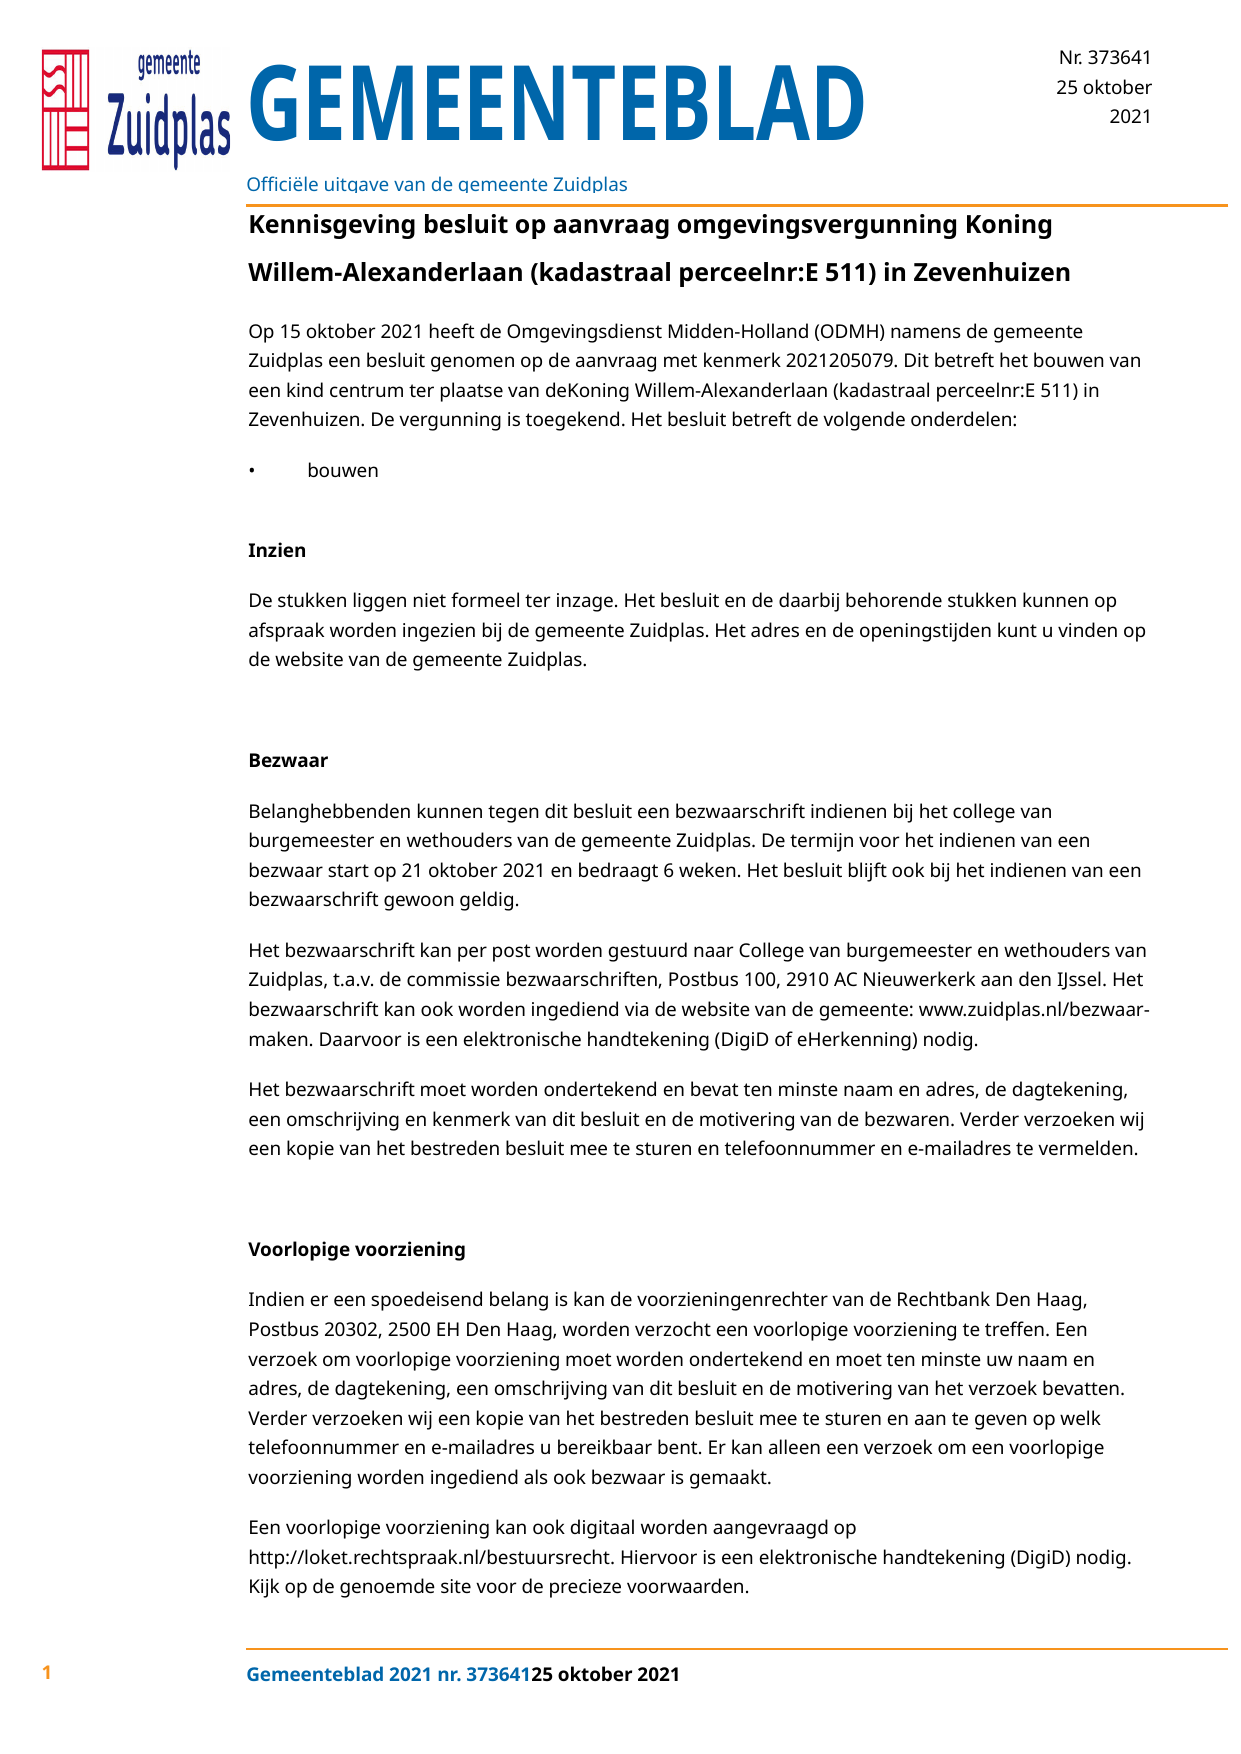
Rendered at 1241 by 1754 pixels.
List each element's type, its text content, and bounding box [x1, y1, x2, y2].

text Op 15 oktober 2021 heeft de Omgevingsdienst Midden-Holland (ODMH) namens de gemeente Zuidplas een besluit genomen op de aanvraag met kenmerk 2021205079. Dit betreft het bouwen van een kind centrum ter plaatse van deKoning Willem-Alexanderlaan (kadastraal perceelnr:E 511) in Zevenhuizen. De vergunning is toegekend. Het besluit betreft de volgende onderdelen: [248, 318, 1152, 432]
list bouwen [248, 457, 1152, 483]
text Indien er een spoedeisend belang is kan de voorzieningenrechter van de Rechtbank Den Haag, Postbus 20302, 2500 EH Den Haag, worden verzocht een voorlopige voorziening te treffen. Een verzoek om voorlopige voorziening moet worden ondertekend en moet ten minste uw naam en adres, de dagtekening, een omschrijving van dit besluit en de motivering van het verzoek bevatten. Verder verzoeken wij een kopie van het bestreden besluit mee te sturen en aan te geven op welk telefoonnummer en e-mailadres u bereikbaar bent. Er kan alleen een verzoek om een voorlopige voorziening worden ingediend als ook bezwaar is gemaakt. [248, 1287, 1152, 1490]
text Een voorlopige voorziening kan ook digitaal worden aangevraagd op http://loket.rechtspraak.nl/bestuursrecht. Hiervoor is een elektronische handtekening (DigiD) nodig. Kijk op de genoemde site voor de precieze voorwaarden. [248, 1514, 1152, 1599]
picture [41, 47, 231, 172]
text Het bezwaarschrift kan per post worden gestuurd naar College van burgemeester en wethouders van Zuidplas, t.a.v. de commissie bezwaarschriften, Postbus 100, 2910 AC Nieuwerkerk aan den IJssel. Het bezwaarschrift kan ook worden ingediend via de website van de gemeente: www.zuidplas.nl/bezwaar-maken. Daarvoor is een elektronische handtekening (DigiD of eHerkenning) nodig. [248, 937, 1152, 1052]
text Het bezwaarschrift moet worden ondertekend en bevat ten minste naam en adres, de dagtekening, een omschrijving en kenmerk van dit besluit en de motivering van de bezwaren. Verder verzoeken wij een kopie van het bestreden besluit mee te sturen en telefoonnummer en e-mailadres te vermelden. [248, 1076, 1152, 1161]
text Voorlopige voorziening [248, 1236, 1152, 1262]
text Belanghebbenden kunnen tegen dit besluit een bezwaarschrift indienen bij het college van burgemeester en wethouders van de gemeente Zuidplas. De termijn voor het indienen van een bezwaar start op 21 oktober 2021 en bedraagt 6 weken. Het besluit blijft ook bij het indienen van een bezwaarschrift gewoon geldig. [248, 798, 1152, 912]
text Kennisgeving besluit op aanvraag omgevingsvergunning Koning Willem-Alexanderlaan (kadastraal perceelnr:E 511) in Zevenhuizen [248, 207, 1152, 288]
text Bezwaar [248, 747, 1152, 773]
text De stukken liggen niet formeel ter inzage. Het besluit en de daarbij behorende stukken kunnen op afspraak worden ingezien bij de gemeente Zuidplas. Het adres en de openingstijden kunt u vinden op de website van de gemeente Zuidplas. [248, 587, 1152, 672]
text Inzien [248, 537, 1152, 563]
